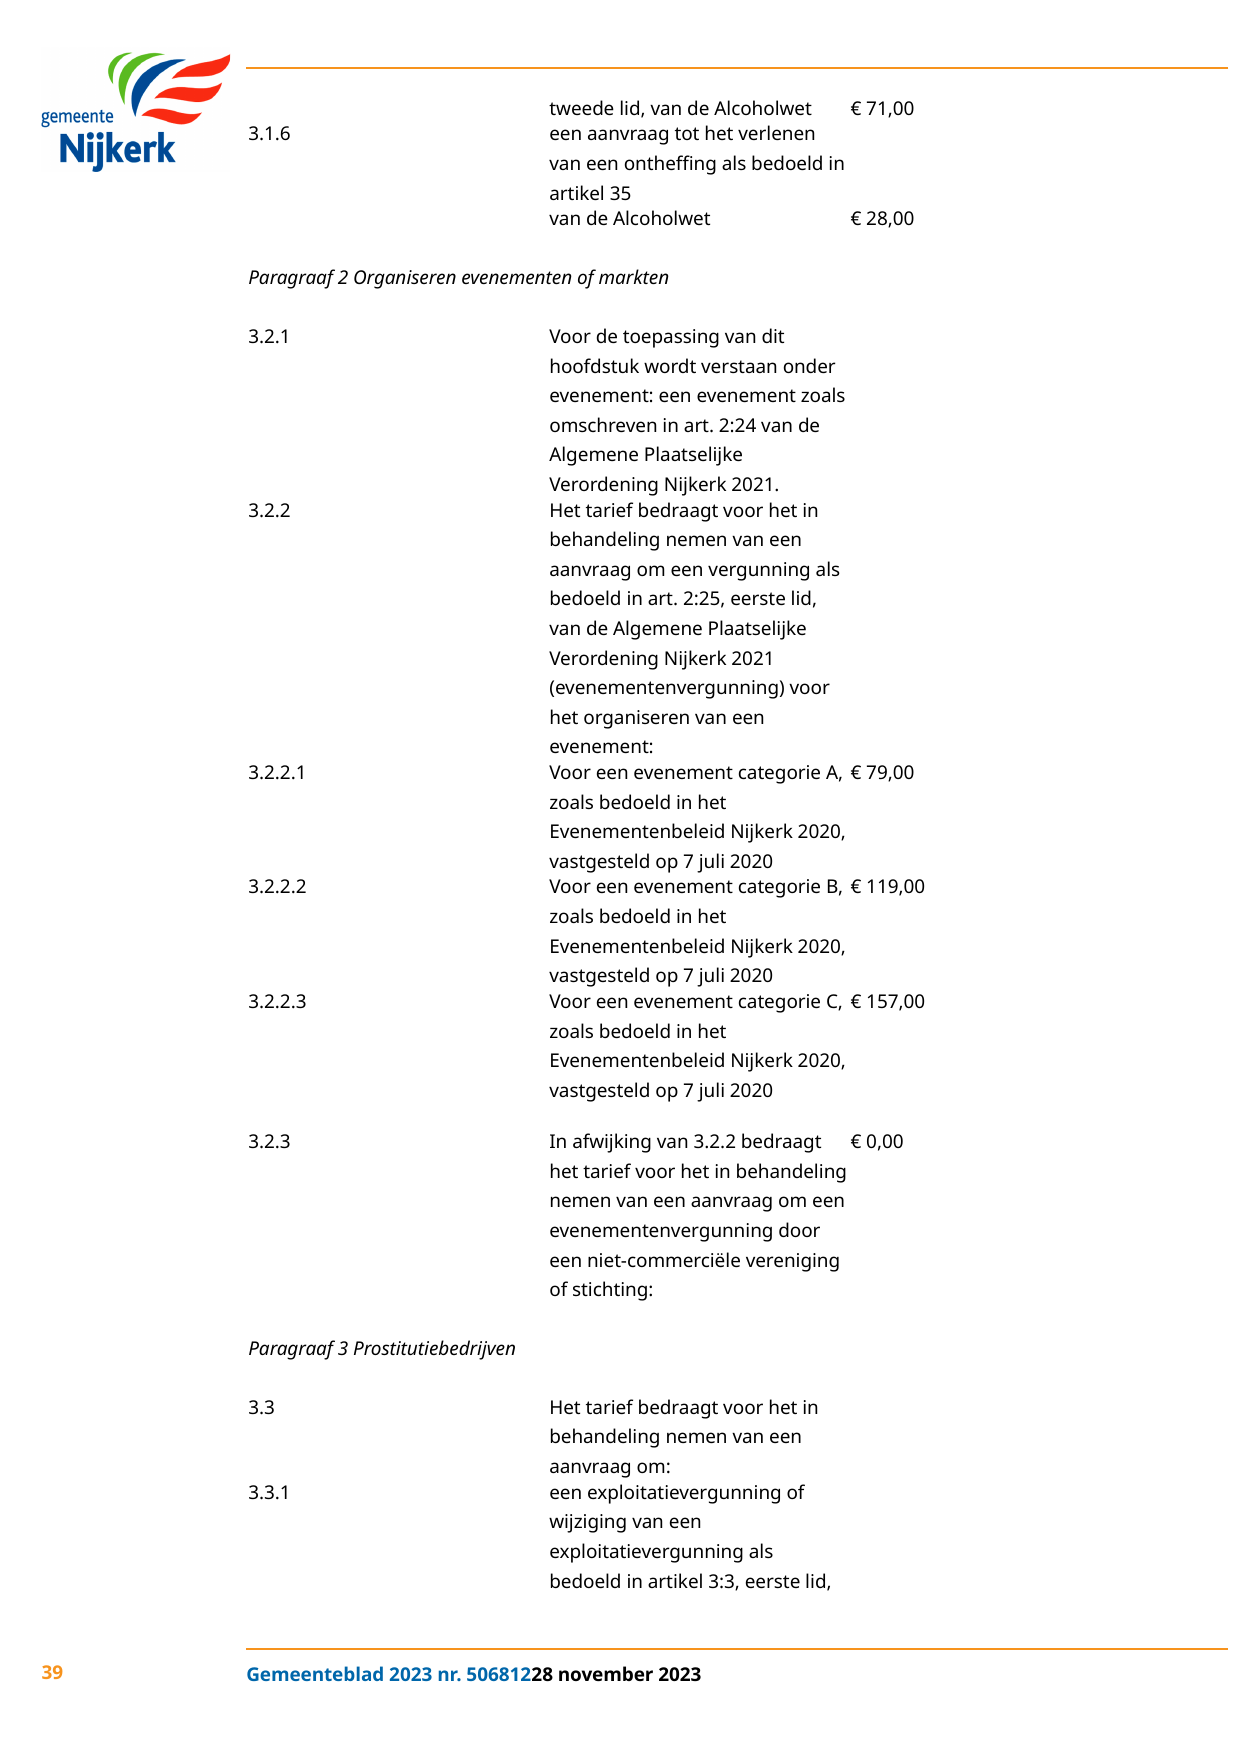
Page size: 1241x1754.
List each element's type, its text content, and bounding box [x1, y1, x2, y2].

table_header 3.2.1 [248, 323, 549, 497]
table_cell [248, 95, 549, 121]
table_cell [850, 121, 1152, 205]
table_header [850, 1394, 1152, 1479]
picture [41, 47, 231, 172]
table_cell een exploitatievergunning of wijziging van een exploitatievergunning als bedoeld in artikel 3:3, eerste lid, [549, 1479, 850, 1593]
table_cell van de Alcoholwet [549, 205, 850, 231]
table_cell Voor een evenement categorie B, zoals bedoeld in het Evenementenbeleid Nijkerk 2020, vastgesteld op 7 juli 2020 [549, 874, 850, 988]
table_cell [850, 1479, 1152, 1593]
table_header [850, 323, 1152, 497]
table_header Voor de toepassing van dit hoofdstuk wordt verstaan onder evenement: een evenement zoals omschreven in art. 2:24 van de Algemene Plaatselijke Verordening Nijkerk 2021. [549, 323, 850, 497]
table_cell [850, 1103, 1152, 1128]
table_cell tweede lid, van de Alcoholwet [549, 95, 850, 121]
table_cell € 0,00 [850, 1129, 1152, 1302]
text Paragraaf 3 Prostitutiebedrijven [248, 1335, 1152, 1361]
table_cell 3.1.6 [248, 121, 549, 205]
table_cell € 157,00 [850, 988, 1152, 1103]
table_header Het tarief bedraagt voor het in behandeling nemen van een aanvraag om: [549, 1394, 850, 1479]
table_cell € 79,00 [850, 759, 1152, 874]
table_cell 3.2.2.3 [248, 988, 549, 1103]
table_cell [248, 205, 549, 231]
table_cell Voor een evenement categorie C, zoals bedoeld in het Evenementenbeleid Nijkerk 2020, vastgesteld op 7 juli 2020 [549, 988, 850, 1103]
table_cell 3.2.2.2 [248, 874, 549, 988]
table_cell € 119,00 [850, 874, 1152, 988]
table_cell 3.2.2 [248, 497, 549, 759]
table_cell 3.3.1 [248, 1479, 549, 1593]
table_cell Het tarief bedraagt voor het in behandeling nemen van een aanvraag om een vergunning als bedoeld in art. 2:25, eerste lid, van de Algemene Plaatselijke Verordening Nijkerk 2021 (evenementenvergunning) voor het organiseren van een evenement: [549, 497, 850, 759]
table_cell [248, 1103, 549, 1128]
text Paragraaf 2 Organiseren evenementen of markten [248, 264, 1152, 290]
table_cell 3.2.2.1 [248, 759, 549, 874]
table_cell een aanvraag tot het verlenen van een ontheffing als bedoeld in artikel 35 [549, 121, 850, 205]
table_cell 3.2.3 [248, 1129, 549, 1302]
table_cell € 28,00 [850, 205, 1152, 231]
table_cell € 71,00 [850, 95, 1152, 121]
table_header 3.3 [248, 1394, 549, 1479]
table_cell [850, 497, 1152, 759]
table_cell In afwijking van 3.2.2 bedraagt het tarief voor het in behandeling nemen van een aanvraag om een evenementenvergunning door een niet-commerciële vereniging of stichting: [549, 1129, 850, 1302]
table_cell [549, 1103, 850, 1128]
table_cell Voor een evenement categorie A, zoals bedoeld in het Evenementenbeleid Nijkerk 2020, vastgesteld op 7 juli 2020 [549, 759, 850, 874]
